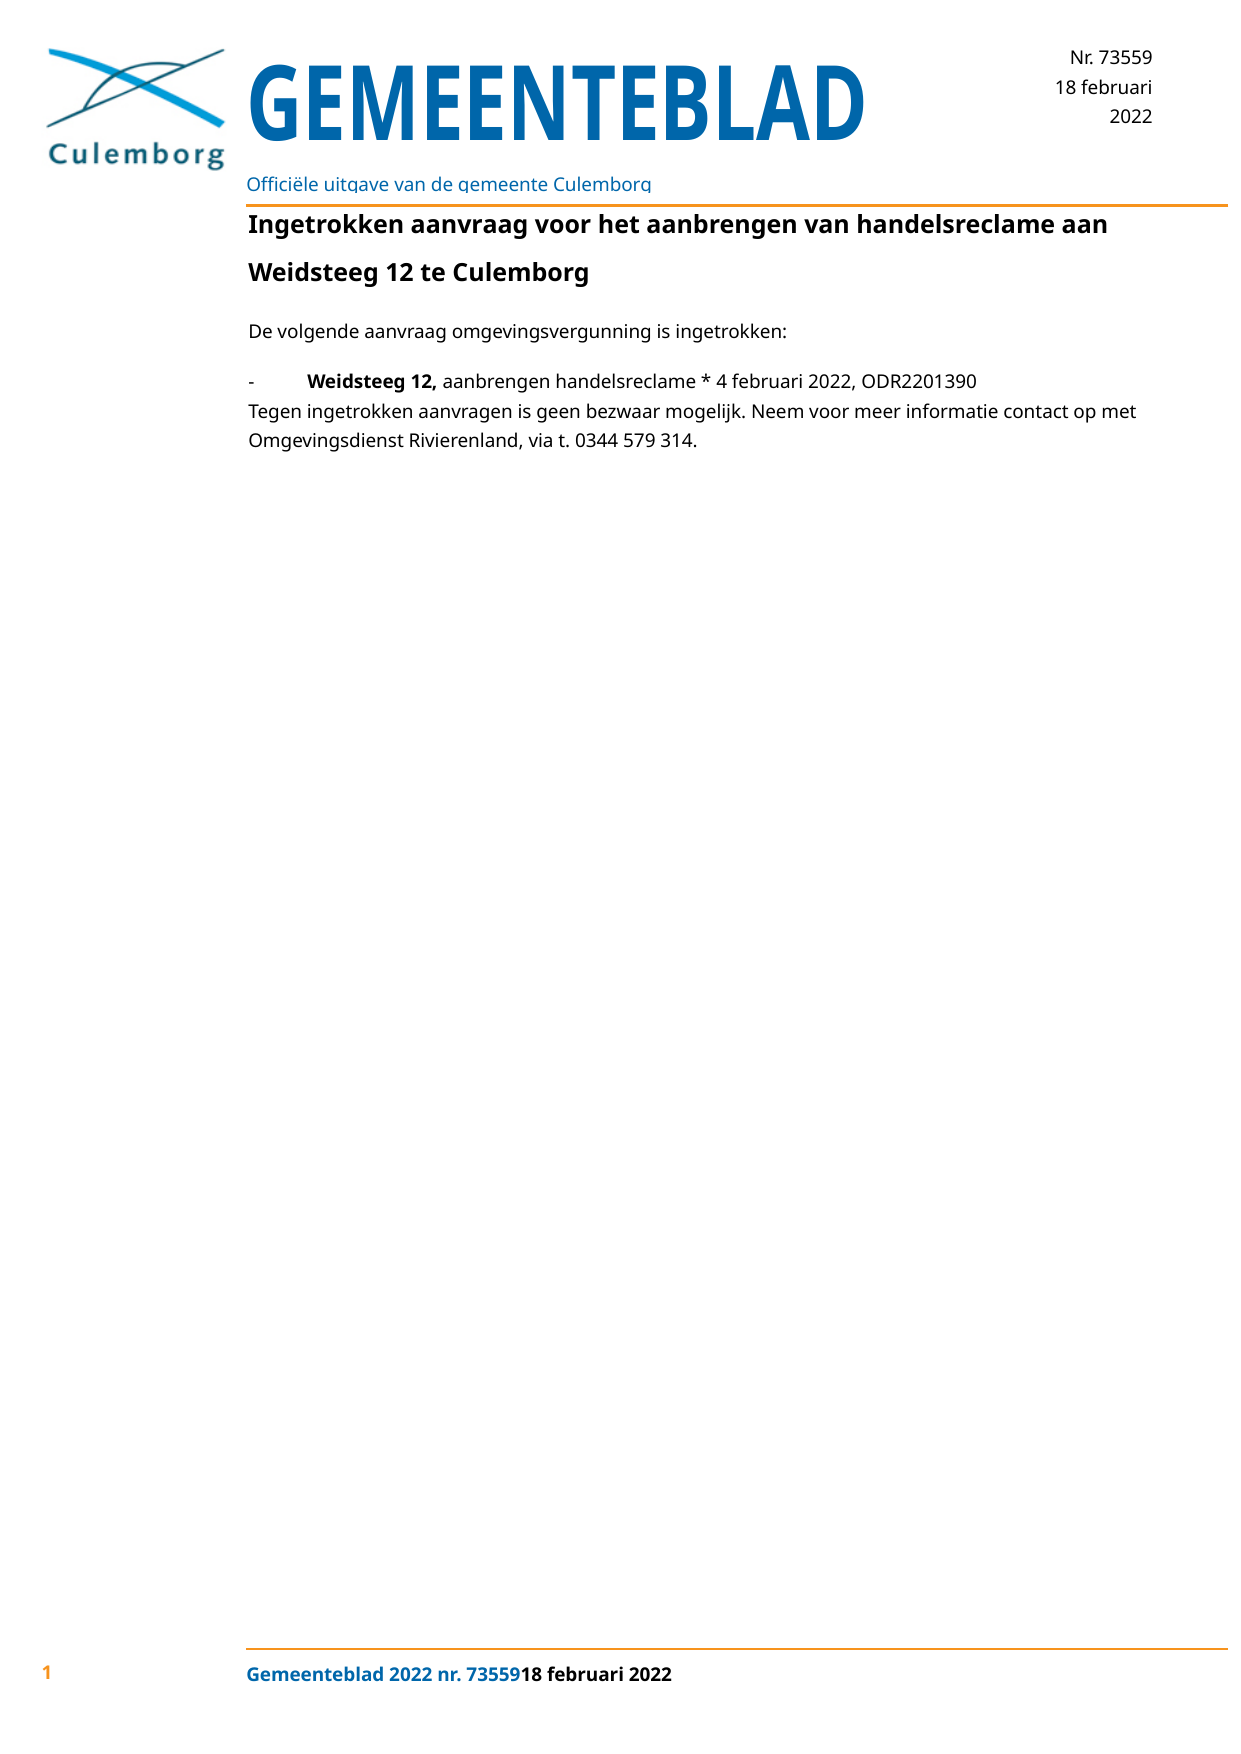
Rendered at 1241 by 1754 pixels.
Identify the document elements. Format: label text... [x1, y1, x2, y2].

list Weidsteeg 12, aanbrengen handelsreclame * 4 februari 2022, ODR2201390 [248, 368, 1152, 394]
picture [41, 47, 231, 172]
text Ingetrokken aanvraag voor het aanbrengen van handelsreclame aan Weidsteeg 12 te Culemborg [248, 207, 1152, 288]
text Tegen ingetrokken aanvragen is geen bezwaar mogelijk. Neem voor meer informatie contact op met Omgevingsdienst Rivierenland, via t. 0344 579 314. [248, 398, 1152, 453]
text De volgende aanvraag omgevingsvergunning is ingetrokken: [248, 318, 1152, 344]
